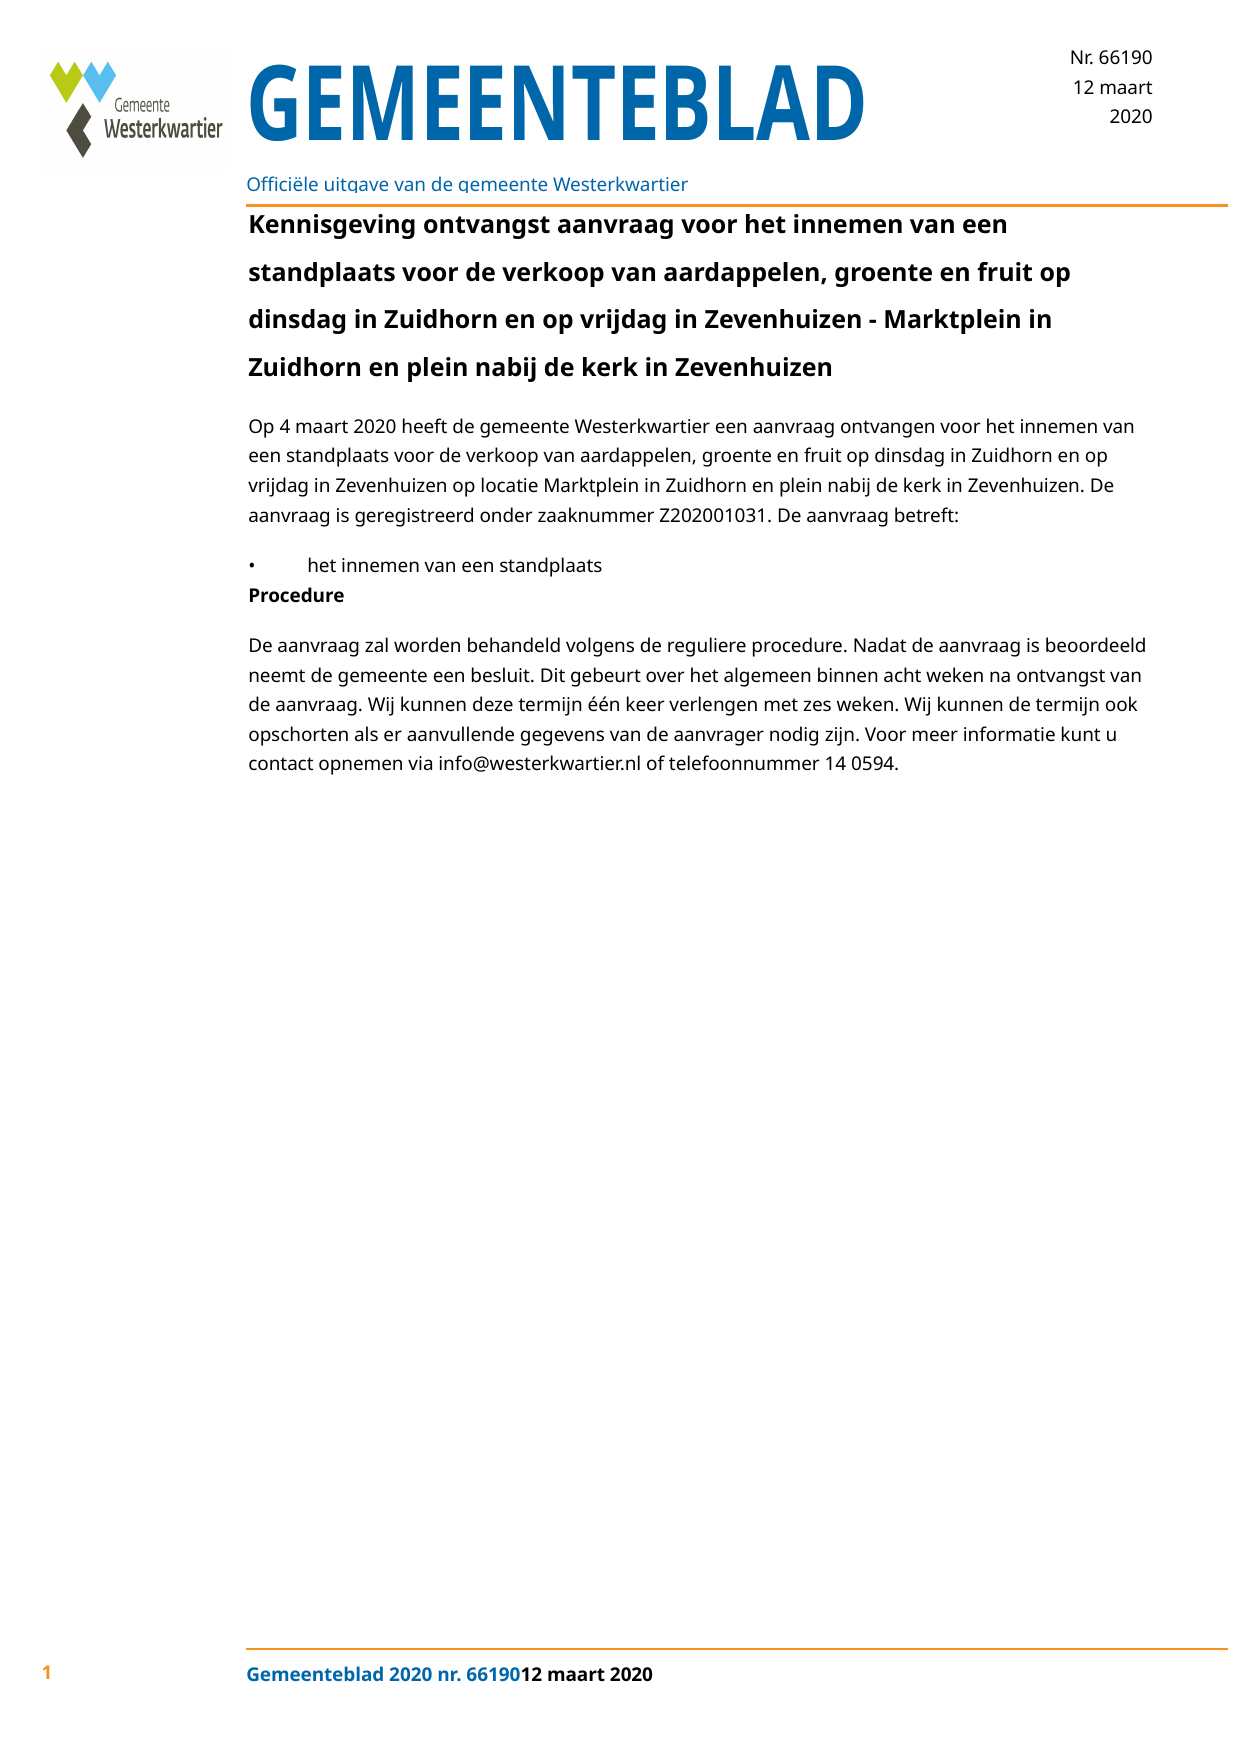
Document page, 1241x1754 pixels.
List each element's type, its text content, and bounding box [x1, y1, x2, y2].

text Kennisgeving ontvangst aanvraag voor het innemen van een standplaats voor de verkoop van aardappelen, groente en fruit op dinsdag in Zuidhorn en op vrijdag in Zevenhuizen - Marktplein in Zuidhorn en plein nabij de kerk in Zevenhuizen [248, 207, 1152, 384]
text Op 4 maart 2020 heeft de gemeente Westerkwartier een aanvraag ontvangen voor het innemen van een standplaats voor de verkoop van aardappelen, groente en fruit op dinsdag in Zuidhorn en op vrijdag in Zevenhuizen op locatie Marktplein in Zuidhorn en plein nabij de kerk in Zevenhuizen. De aanvraag is geregistreerd onder zaaknummer Z202001031. De aanvraag betreft: [248, 413, 1152, 528]
text De aanvraag zal worden behandeld volgens de reguliere procedure. Nadat de aanvraag is beoordeeld neemt de gemeente een besluit. Dit gebeurt over het algemeen binnen acht weken na ontvangst van de aanvraag. Wij kunnen deze termijn één keer verlengen met zes weken. Wij kunnen de termijn ook opschorten als er aanvullende gegevens van de aanvrager nodig zijn. Voor meer informatie kunt u contact opnemen via info@westerkwartier.nl of telefoonnummer 14 0594. [248, 632, 1152, 776]
list het innemen van een standplaats [248, 552, 1152, 578]
picture [41, 47, 231, 172]
text Procedure [248, 582, 1152, 608]
